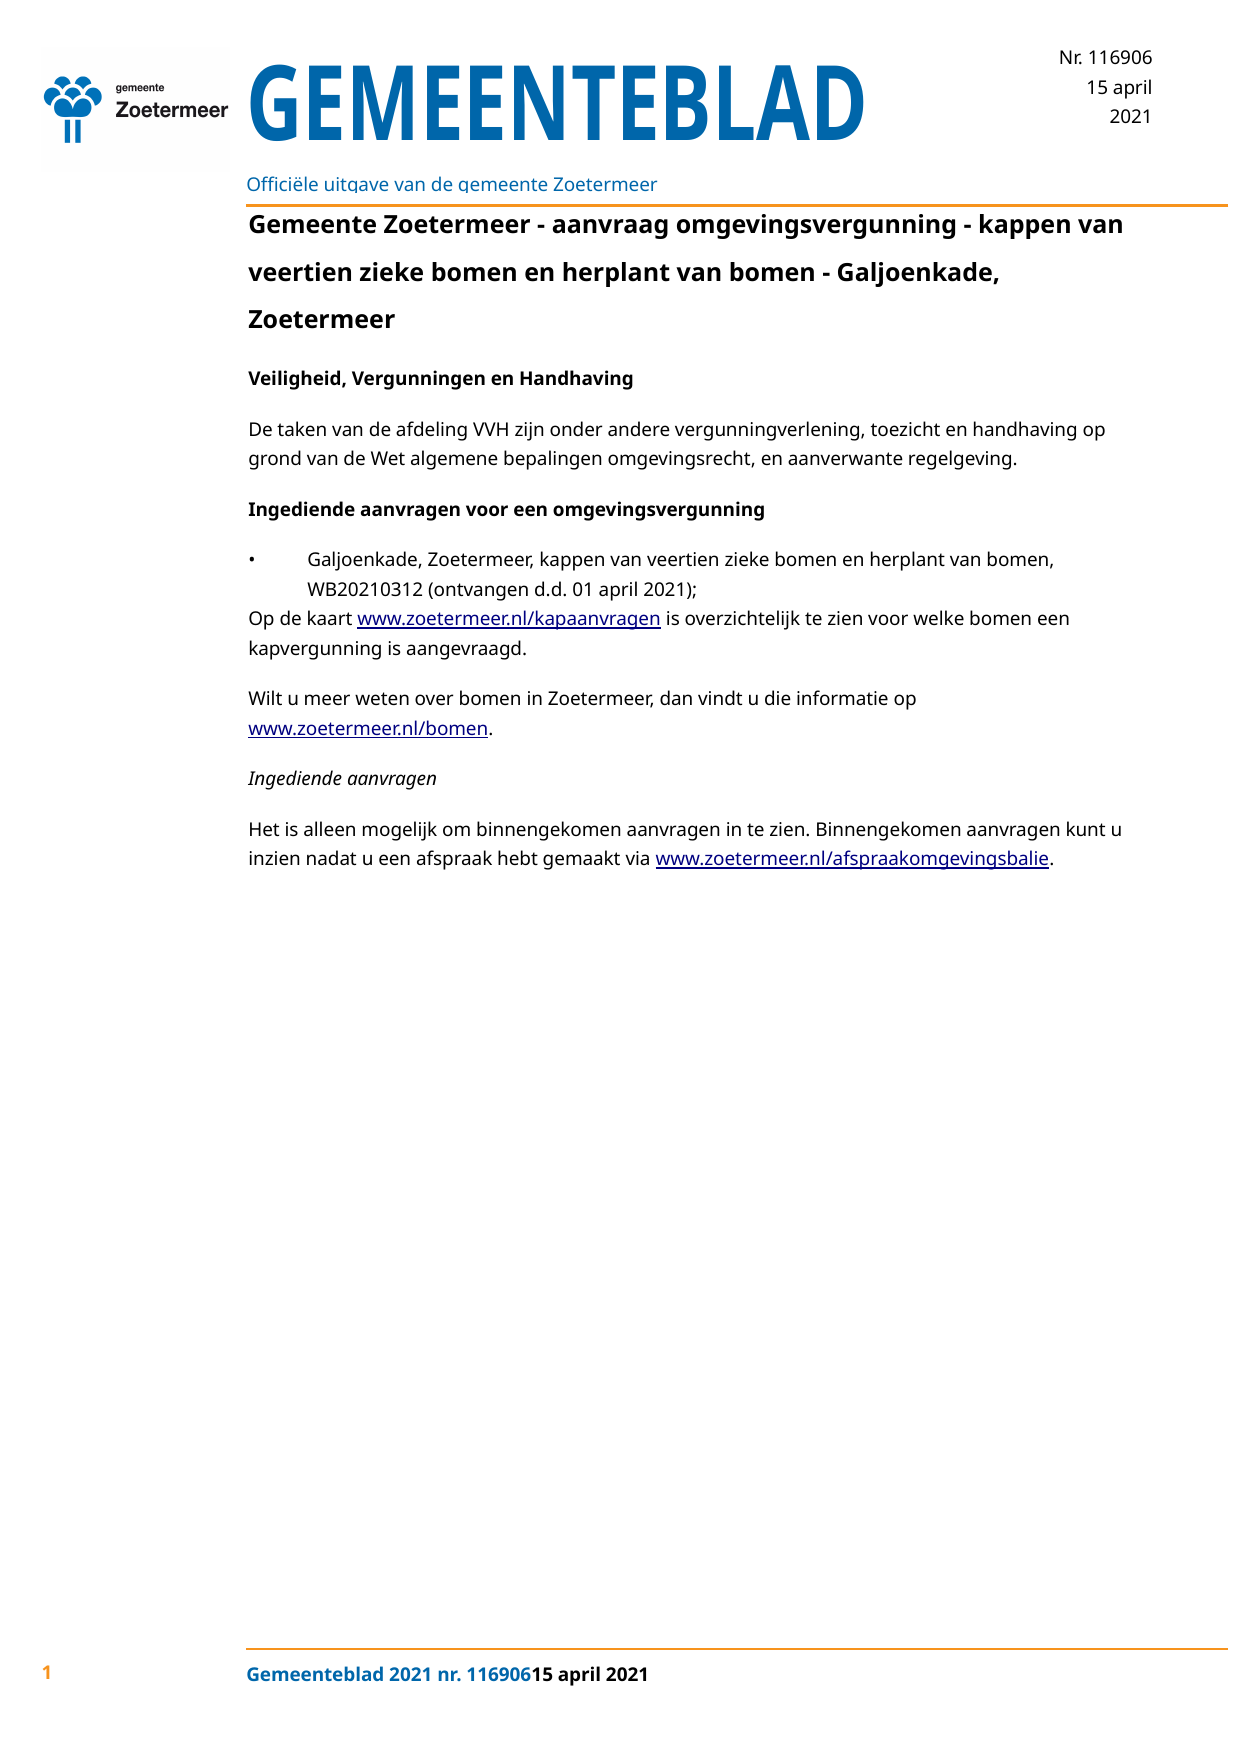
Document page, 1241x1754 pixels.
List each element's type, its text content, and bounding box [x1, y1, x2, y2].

text Het is alleen mogelijk om binnengekomen aanvragen in te zien. Binnengekomen aanvragen kunt u inzien nadat u een afspraak hebt gemaakt via www.zoetermeer.nl/afspraakomgevingsbalie. [248, 816, 1152, 871]
text De taken van de afdeling VVH zijn onder andere vergunningverlening, toezicht en handhaving op grond van de Wet algemene bepalingen omgevingsrecht, en aanverwante regelgeving. [248, 416, 1152, 471]
text Ingediende aanvragen voor een omgevingsvergunning [248, 496, 1152, 522]
text Gemeente Zoetermeer - aanvraag omgevingsvergunning - kappen van veertien zieke bomen en herplant van bomen - Galjoenkade, Zoetermeer [248, 207, 1152, 336]
text Veiligheid, Vergunningen en Handhaving [248, 366, 1152, 391]
list Galjoenkade, Zoetermeer, kappen van veertien zieke bomen en herplant van bomen, WB20210312 (ontvangen d.d. 01 april 2021); [248, 546, 1152, 602]
picture [41, 47, 231, 172]
text Op de kaart www.zoetermeer.nl/kapaanvragen is overzichtelijk te zien voor welke bomen een kapvergunning is aangevraagd. [248, 606, 1152, 661]
text Ingediende aanvragen [248, 766, 1152, 791]
text Wilt u meer weten over bomen in Zoetermeer, dan vindt u die informatie op www.zoetermeer.nl/bomen. [248, 686, 1152, 741]
